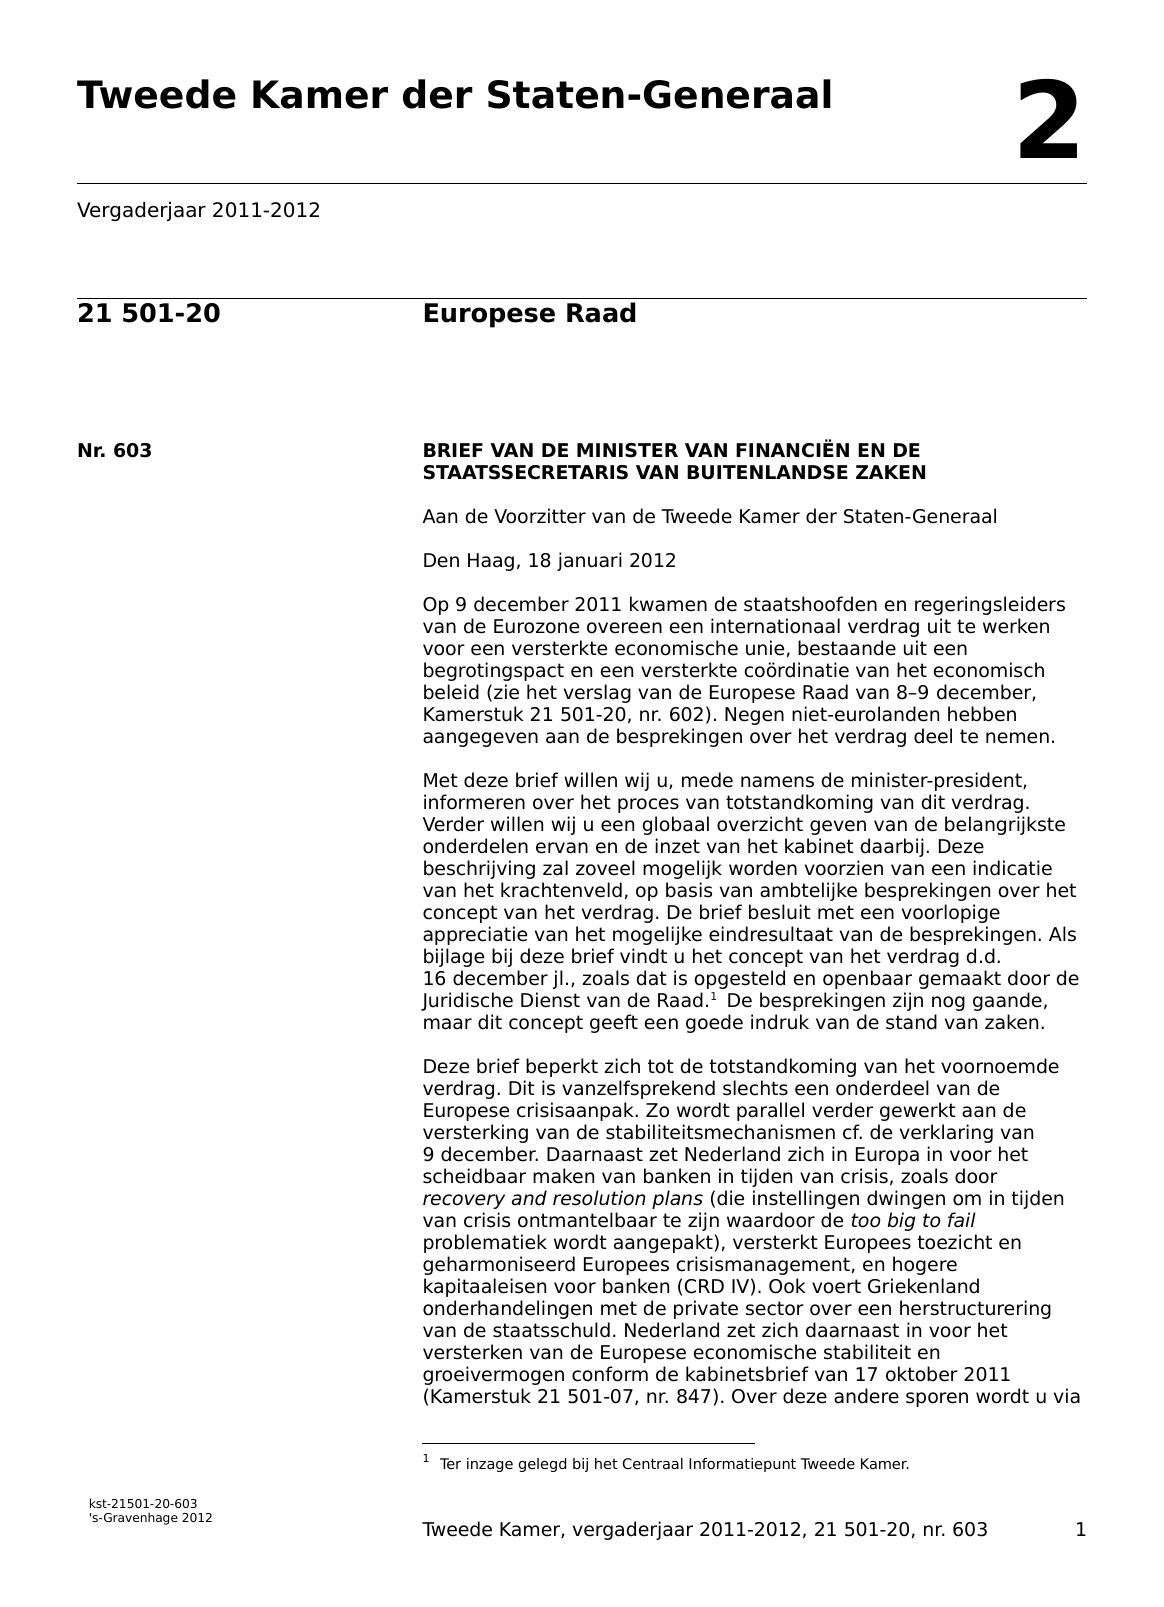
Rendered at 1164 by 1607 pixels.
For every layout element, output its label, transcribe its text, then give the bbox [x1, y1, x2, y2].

subtitle 21 501-20 Europese Raad [77, 299, 1087, 329]
text Met deze brief willen wij u, mede namens de minister-president, informeren over het proces van totstandkoming van dit verdrag. Verder willen wij u een globaal overzicht geven van de belangrijkste onderdelen ervan en de inzet van het kabinet daarbij. Deze beschrijving zal zoveel mogelijk worden voorzien van een indicatie van het krachtenveld, op basis van ambtelijke besprekingen over het concept van het verdrag. De brief besluit met een voorlopige appreciatie van het mogelijke eindresultaat van de besprekingen. Als bijlage bij deze brief vindt u het concept van het verdrag d.d. 16 december jl., zoals dat is opgesteld en openbaar gemaakt door de Juridische Dienst van de Raad. De besprekingen zijn nog gaande, maar dit concept geeft een goede indruk van de stand van zaken. [422, 770, 1087, 1034]
table_header 2 [886, 59, 1087, 183]
text Aan de Voorzitter van de Tweede Kamer der Staten-Generaal [422, 506, 1087, 528]
table_header Tweede Kamer der Staten-Generaal [77, 59, 886, 183]
text 's-Gravenhage 2012 [88, 1511, 323, 1525]
subtitle Nr. 603 BRIEF VAN DE MINISTER VAN FINANCIËN EN DE STAATSSECRETARIS VAN BUITENLANDSE ZAKEN [77, 440, 1087, 484]
text kst-21501-20-603 [88, 1497, 323, 1511]
text Den Haag, 18 januari 2012 [422, 550, 1087, 572]
text Ter inzage gelegd bij het Centraal Informatiepunt Tweede Kamer. [422, 1452, 1087, 1474]
table_cell Vergaderjaar 2011-2012 [77, 184, 1087, 298]
text Op 9 december 2011 kwamen de staatshoofden en regeringsleiders van de Eurozone overeen een internationaal verdrag uit te werken voor een versterkte economische unie, bestaande uit een begrotingspact en een versterkte coördinatie van het economisch beleid (zie het verslag van de Europese Raad van 8–9 december, Kamerstuk 21 501-20, nr. 602). Negen niet-eurolanden hebben aangegeven aan de besprekingen over het verdrag deel te nemen. [422, 594, 1087, 748]
text Deze brief beperkt zich tot de totstandkoming van het voornoemde verdrag. Dit is vanzelfsprekend slechts een onderdeel van de Europese crisisaanpak. Zo wordt parallel verder gewerkt aan de versterking van de stabiliteitsmechanismen cf. de verklaring van 9 december. Daarnaast zet Nederland zich in Europa in voor het scheidbaar maken van banken in tijden van crisis, zoals door recovery and resolution plans (die instellingen dwingen om in tijden van crisis ontmantelbaar te zijn waardoor de too big to fail problematiek wordt aangepakt), versterkt Europees toezicht en geharmoniseerd Europees crisismanagement, en hogere kapitaaleisen voor banken (CRD IV). Ook voert Griekenland onderhandelingen met de private sector over een herstructurering van de staatsschuld. Nederland zet zich daarnaast in voor het versterken van de Europese economische stabiliteit en groeivermogen conform de kabinetsbrief van 17 oktober 2011 (Kamerstuk 21 501-07, nr. 847). Over deze andere sporen wordt u via [422, 1056, 1087, 1408]
